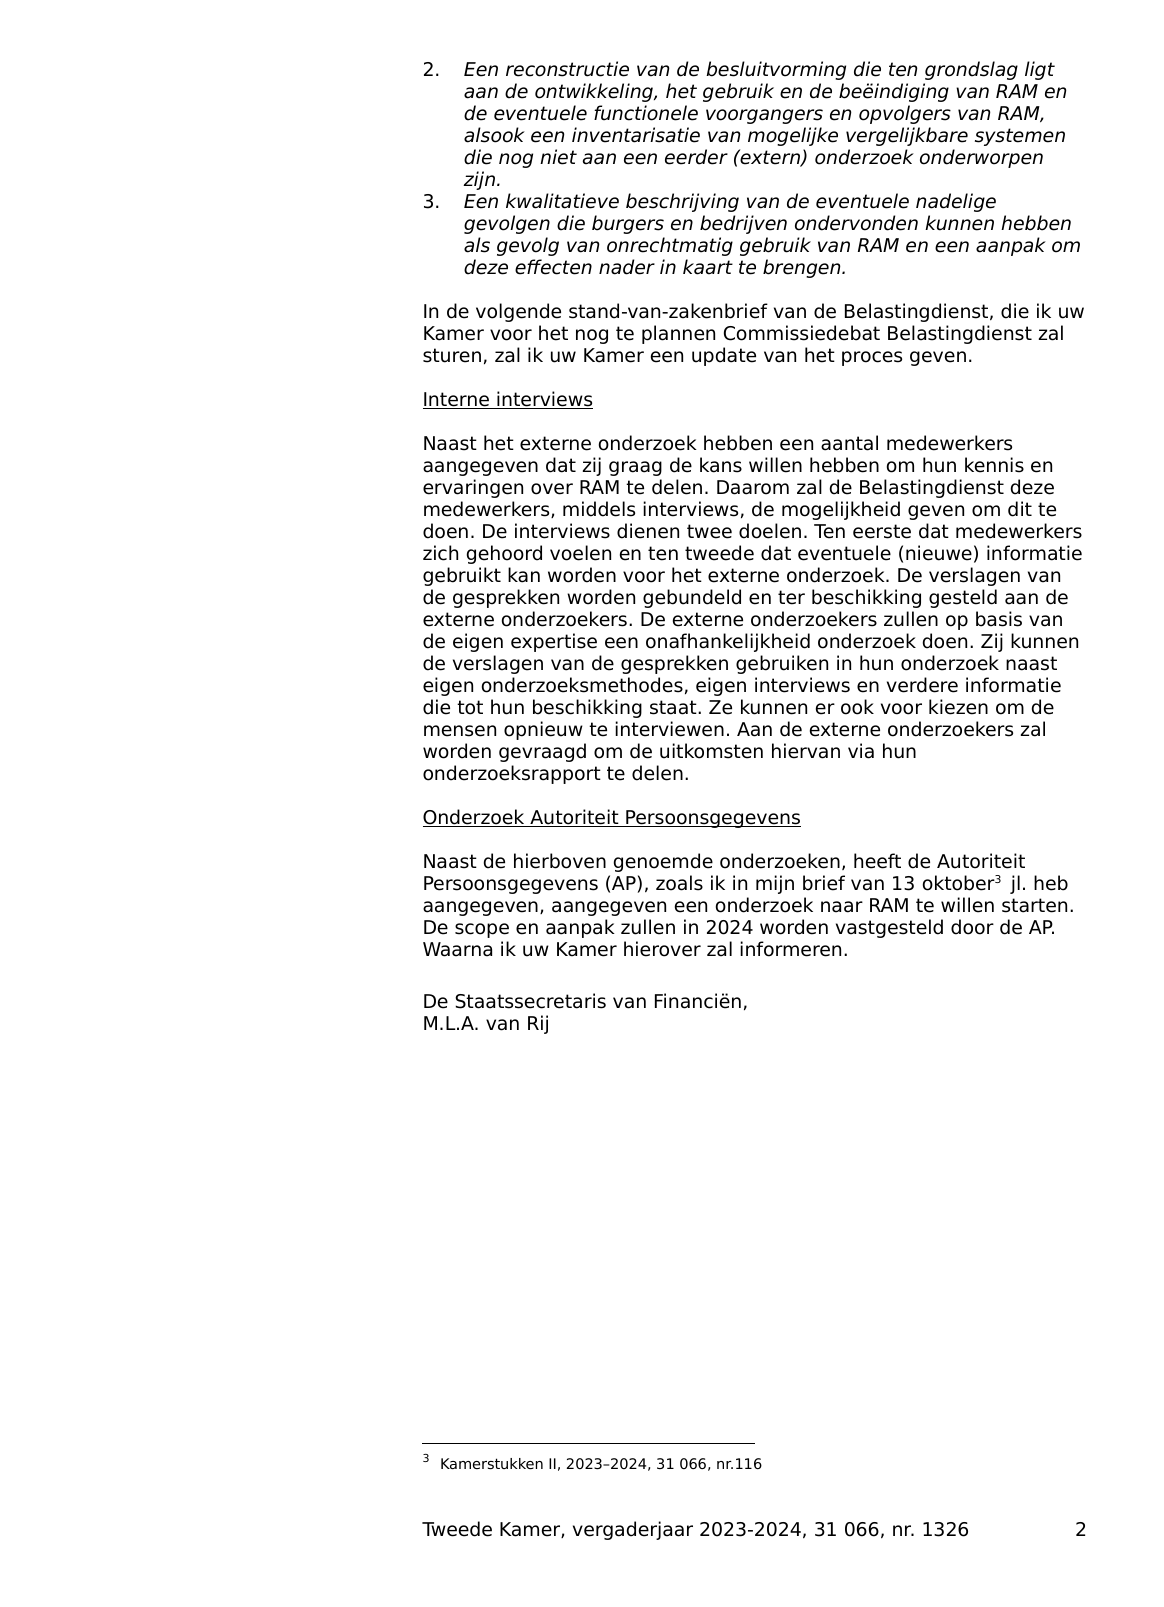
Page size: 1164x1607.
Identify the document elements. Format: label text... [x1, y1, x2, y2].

text Naast het externe onderzoek hebben een aantal medewerkers aangegeven dat zij graag de kans willen hebben om hun kennis en ervaringen over RAM te delen. Daarom zal de Belastingdienst deze medewerkers, middels interviews, de mogelijkheid geven om dit te doen. De interviews dienen twee doelen. Ten eerste dat medewerkers zich gehoord voelen en ten tweede dat eventuele (nieuwe) informatie gebruikt kan worden voor het externe onderzoek. De verslagen van de gesprekken worden gebundeld en ter beschikking gesteld aan de externe onderzoekers. De externe onderzoekers zullen op basis van de eigen expertise een onafhankelijkheid onderzoek doen. Zij kunnen de verslagen van de gesprekken gebruiken in hun onderzoek naast eigen onderzoeksmethodes, eigen interviews en verdere informatie die tot hun beschikking staat. Ze kunnen er ook voor kiezen om de mensen opnieuw te interviewen. Aan de externe onderzoekers zal worden gevraagd om de uitkomsten hiervan via hun onderzoeksrapport te delen. [422, 433, 1087, 785]
subtitle Interne interviews [422, 389, 1087, 411]
text In de volgende stand-van-zakenbrief van de Belastingdienst, die ik uw Kamer voor het nog te plannen Commissiedebat Belastingdienst zal sturen, zal ik uw Kamer een update van het proces geven. [422, 301, 1087, 367]
text De Staatssecretaris van Financiën, M.L.A. van Rij [422, 991, 1087, 1035]
text 2. Een reconstructie van de besluitvorming die ten grondslag ligt aan de ontwikkeling, het gebruik en de beëindiging van RAM en de eventuele functionele voorgangers en opvolgers van RAM, alsook een inventarisatie van mogelijke vergelijkbare systemen die nog niet aan een eerder (extern) onderzoek onderworpen zijn. [422, 59, 1087, 191]
text Kamerstukken II, 2023–2024, 31 066, nr.116 [422, 1452, 1087, 1474]
subtitle Onderzoek Autoriteit Persoonsgegevens [422, 807, 1087, 829]
text Naast de hierboven genoemde onderzoeken, heeft de Autoriteit Persoonsgegevens (AP), zoals ik in mijn brief van 13 oktober jl. heb aangegeven, aangegeven een onderzoek naar RAM te willen starten. De scope en aanpak zullen in 2024 worden vastgesteld door de AP. Waarna ik uw Kamer hierover zal informeren. [422, 851, 1087, 961]
text 3. Een kwalitatieve beschrijving van de eventuele nadelige gevolgen die burgers en bedrijven ondervonden kunnen hebben als gevolg van onrechtmatig gebruik van RAM en een aanpak om deze effecten nader in kaart te brengen. [422, 191, 1087, 279]
